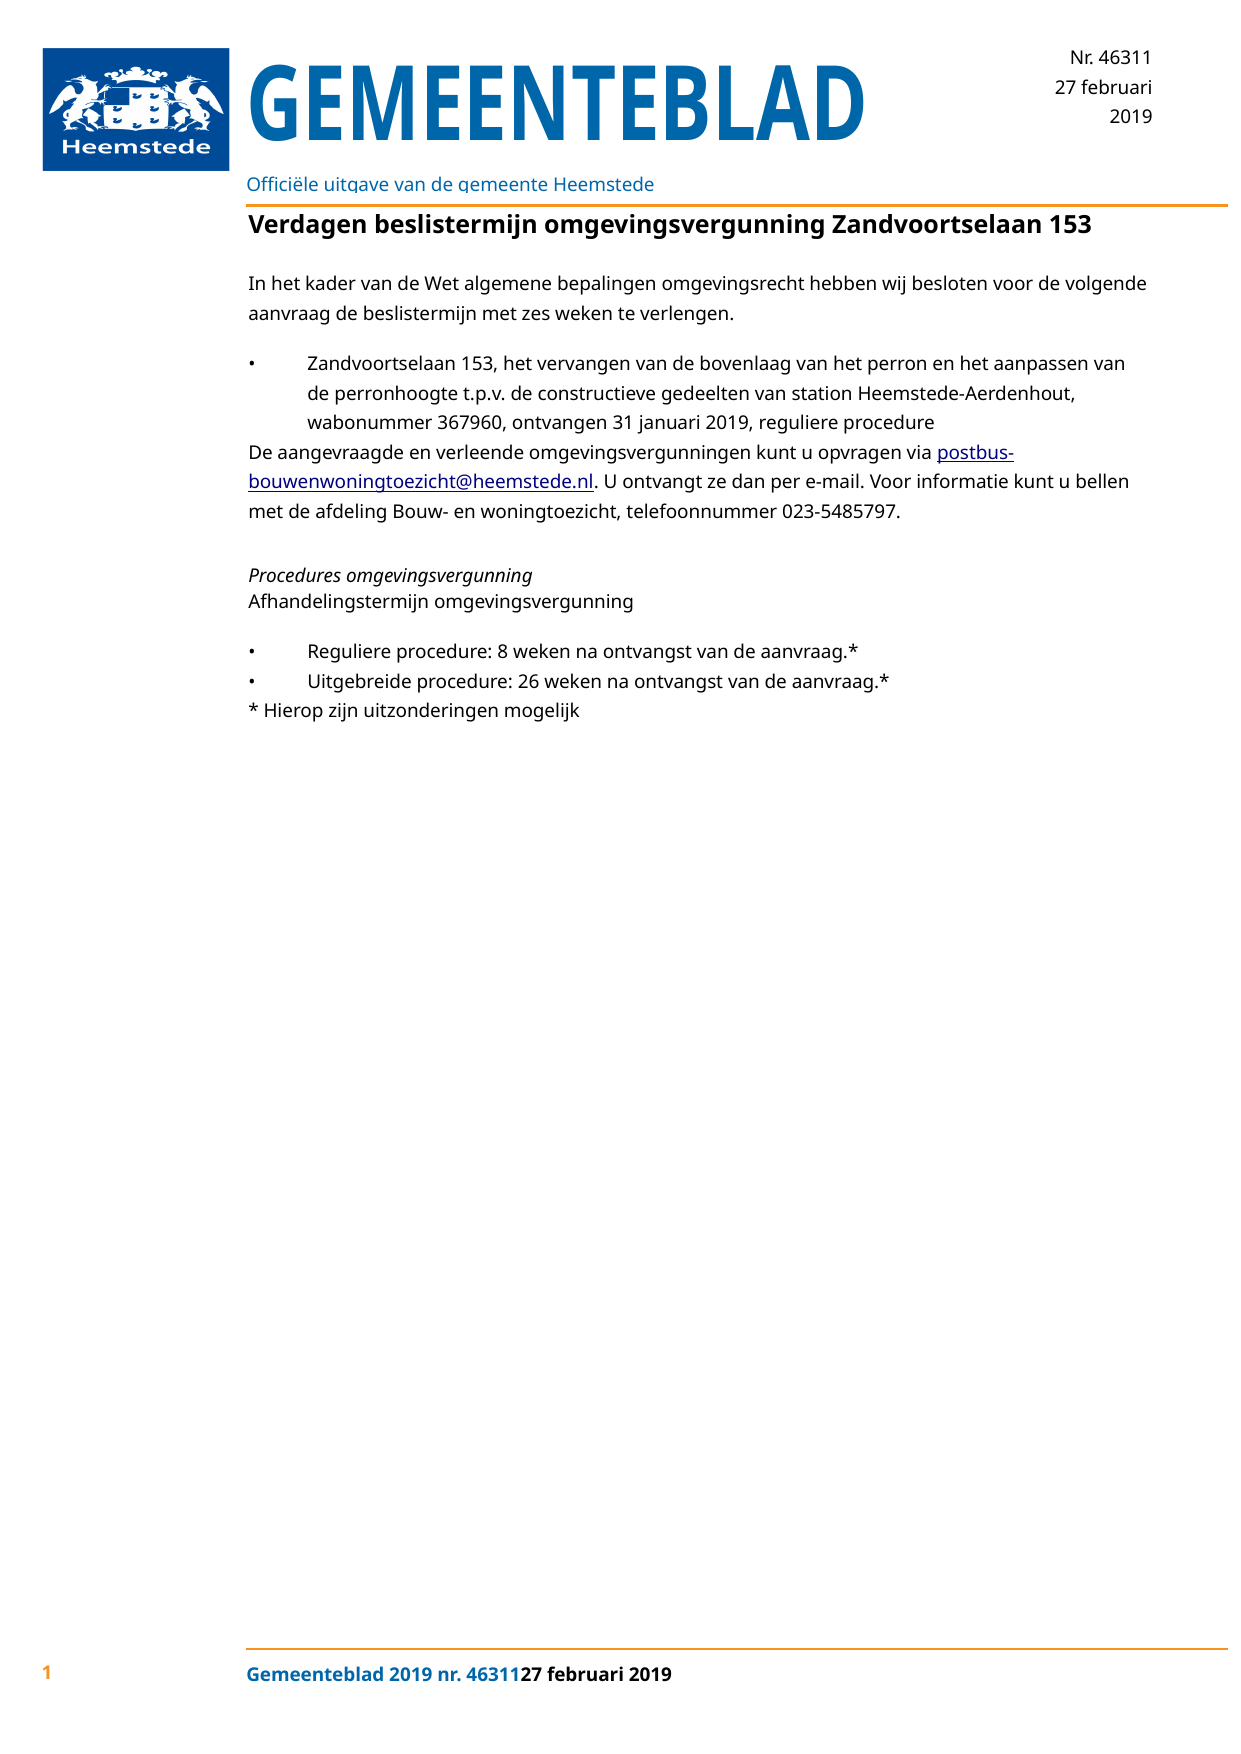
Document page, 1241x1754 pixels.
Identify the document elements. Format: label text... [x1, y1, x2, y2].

text Verdagen beslistermijn omgevingsvergunning Zandvoortselaan 153 [248, 207, 1152, 241]
list Uitgebreide procedure: 26 weken na ontvangst van de aanvraag.* [248, 668, 1152, 694]
text Procedures omgevingsvergunning [248, 562, 1152, 588]
list Reguliere procedure: 8 weken na ontvangst van de aanvraag.* [248, 638, 1152, 664]
picture [41, 47, 231, 172]
list Zandvoortselaan 153, het vervangen van de bovenlaag van het perron en het aanpassen van de perronhoogte t.p.v. de constructieve gedeelten van station Heemstede-Aerdenhout, wabonummer 367960, ontvangen 31 januari 2019, reguliere procedure [248, 350, 1152, 435]
text * Hierop zijn uitzonderingen mogelijk [248, 697, 1152, 723]
text In het kader van de Wet algemene bepalingen omgevingsrecht hebben wij besloten voor de volgende aanvraag de beslistermijn met zes weken te verlengen. [248, 270, 1152, 326]
text De aangevraagde en verleende omgevingsvergunningen kunt u opvragen via postbus-bouwenwoningtoezicht@heemstede.nl. U ontvangt ze dan per e-mail. Voor informatie kunt u bellen met de afdeling Bouw- en woningtoezicht, telefoonnummer 023-5485797. [248, 439, 1152, 524]
text Afhandelingstermijn omgevingsvergunning [248, 588, 1152, 614]
